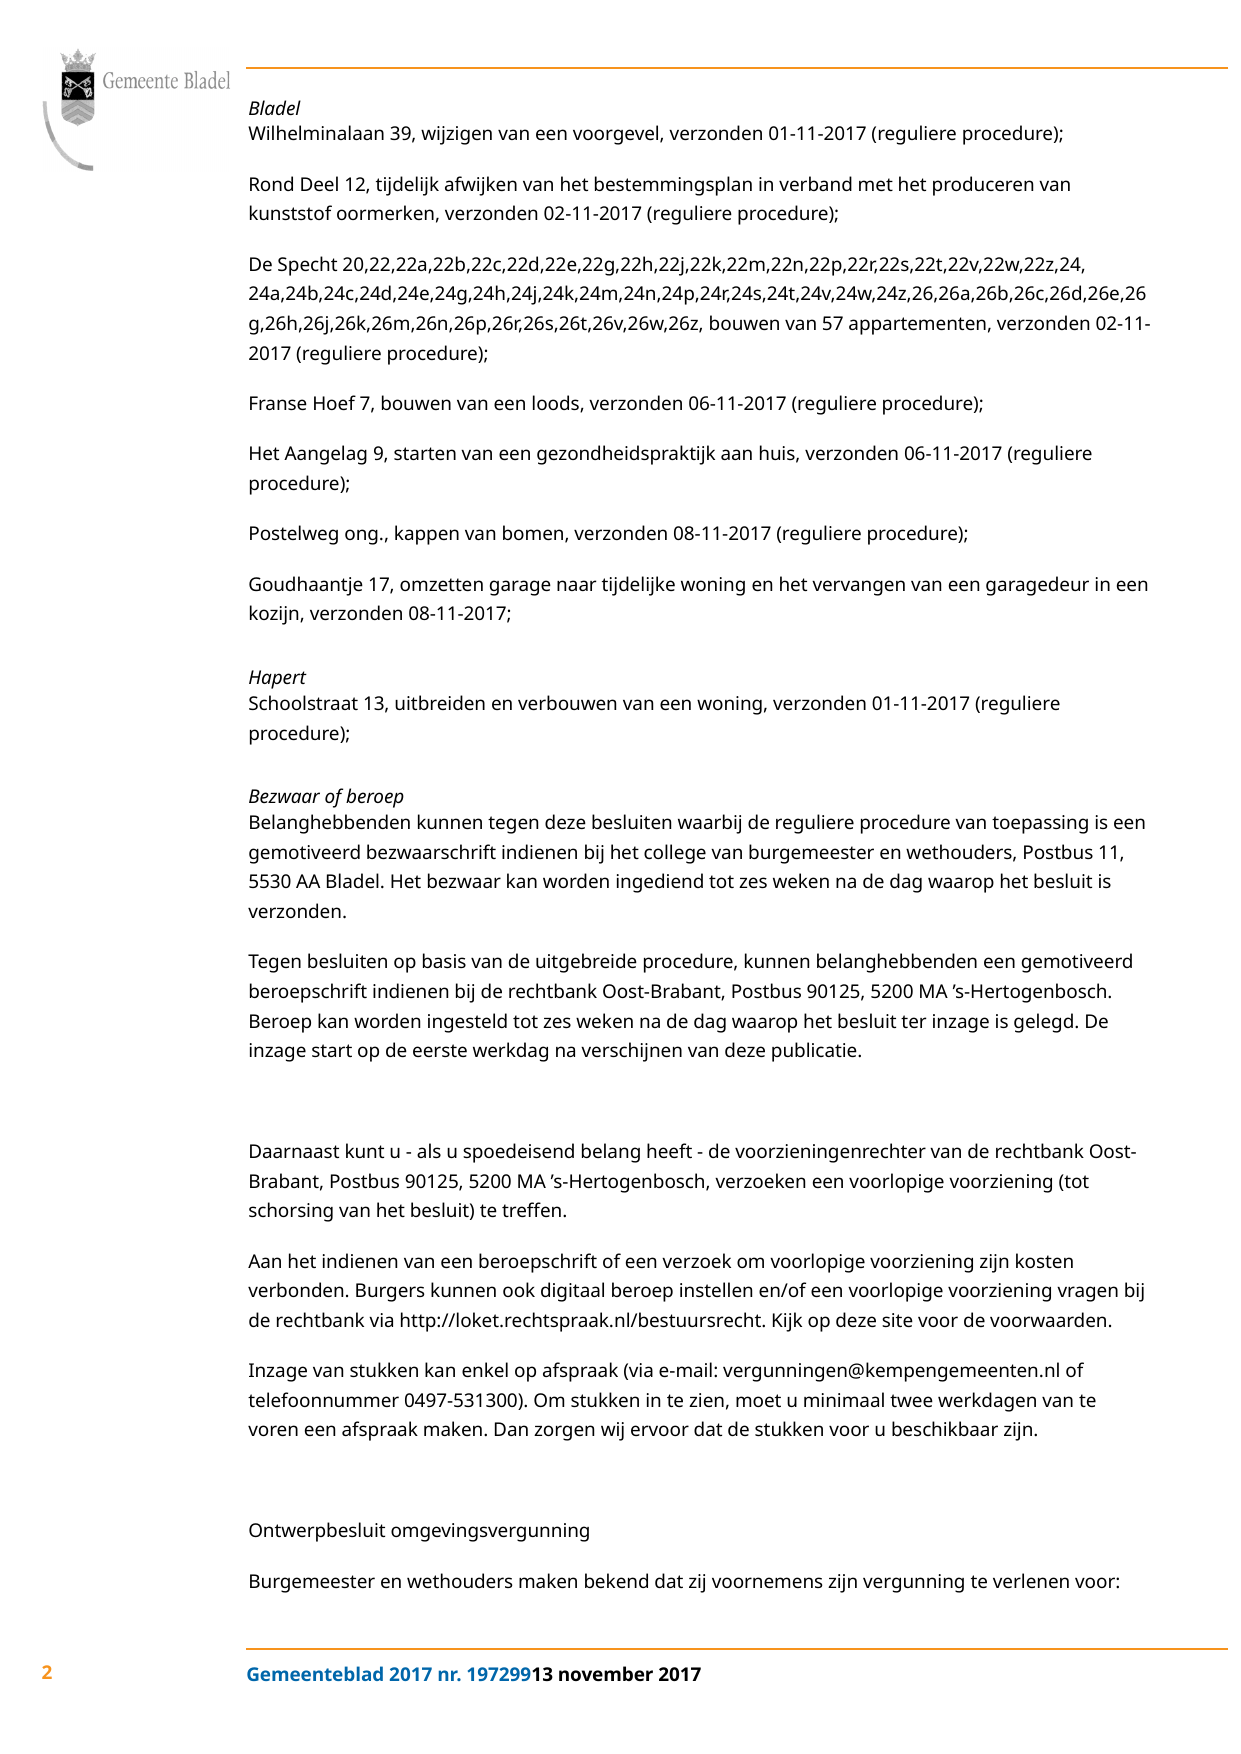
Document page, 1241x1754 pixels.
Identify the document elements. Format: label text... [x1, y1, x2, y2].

text Franse Hoef 7, bouwen van een loods, verzonden 06-11-2017 (reguliere procedure); [248, 390, 1152, 416]
text Goudhaantje 17, omzetten garage naar tijdelijke woning en het vervangen van een garagedeur in een kozijn, verzonden 08-11-2017; [248, 571, 1152, 626]
text Tegen besluiten op basis van de uitgebreide procedure, kunnen belanghebbenden een gemotiveerd beroepschrift indienen bij de rechtbank Oost-Brabant, Postbus 90125, 5200 MA ’s-Hertogenbosch. Beroep kan worden ingesteld tot zes weken na de dag waarop het besluit ter inzage is gelegd. De inzage start op de eerste werkdag na verschijnen van deze publicatie. [248, 949, 1152, 1063]
picture [41, 47, 231, 172]
text Het Aangelag 9, starten van een gezondheidspraktijk aan huis, verzonden 06-11-2017 (reguliere procedure); [248, 441, 1152, 496]
text Wilhelminalaan 39, wijzigen van een voorgevel, verzonden 01-11-2017 (reguliere procedure); [248, 121, 1152, 146]
text Rond Deel 12, tijdelijk afwijken van het bestemmingsplan in verband met het produceren van kunststof oormerken, verzonden 02-11-2017 (reguliere procedure); [248, 171, 1152, 226]
text Schoolstraat 13, uitbreiden en verbouwen van een woning, verzonden 01-11-2017 (reguliere procedure); [248, 690, 1152, 746]
text Bladel [248, 95, 1152, 121]
text Daarnaast kunt u - als u spoedeisend belang heeft - de voorzieningenrechter van de rechtbank Oost-Brabant, Postbus 90125, 5200 MA ’s-Hertogenbosch, verzoeken een voorlopige voorziening (tot schorsing van het besluit) te treffen. [248, 1138, 1152, 1223]
text Belanghebbenden kunnen tegen deze besluiten waarbij de reguliere procedure van toepassing is een gemotiveerd bezwaarschrift indienen bij het college van burgemeester en wethouders, Postbus 11, 5530 AA Bladel. Het bezwaar kan worden ingediend tot zes weken na de dag waarop het besluit is verzonden. [248, 809, 1152, 924]
text Burgemeester en wethouders maken bekend dat zij voornemens zijn vergunning te verlenen voor: [248, 1568, 1152, 1593]
text Inzage van stukken kan enkel op afspraak (via e-mail: vergunningen@kempengemeenten.nl of telefoonnummer 0497-531300). Om stukken in te zien, moet u minimaal twee werkdagen van te voren een afspraak maken. Dan zorgen wij ervoor dat de stukken voor u beschikbaar zijn. [248, 1357, 1152, 1442]
text Aan het indienen van een beroepschrift of een verzoek om voorlopige voorziening zijn kosten verbonden. Burgers kunnen ook digitaal beroep instellen en/of een voorlopige voorziening vragen bij de rechtbank via http://loket.rechtspraak.nl/bestuursrecht. Kijk op deze site voor de voorwaarden. [248, 1248, 1152, 1333]
text Hapert [248, 664, 1152, 690]
text Postelweg ong., kappen van bomen, verzonden 08-11-2017 (reguliere procedure); [248, 521, 1152, 546]
text Bezwaar of beroep [248, 784, 1152, 809]
text Ontwerpbesluit omgevingsvergunning [248, 1517, 1152, 1543]
text De Specht 20,22,22a,22b,22c,22d,22e,22g,22h,22j,22k,22m,22n,22p,22r,22s,22t,22v,22w,22z,24, 24a,24b,24c,24d,24e,24g,24h,24j,24k,24m,24n,24p,24r,24s,24t,24v,24w,24z,26,26a,26b,26c,26d,26e,26g,26h,26j,26k,26m,26n,26p,26r,26s,26t,26v,26w,26z, bouwen van 57 appartementen, verzonden 02-11-2017 (reguliere procedure); [248, 251, 1152, 365]
